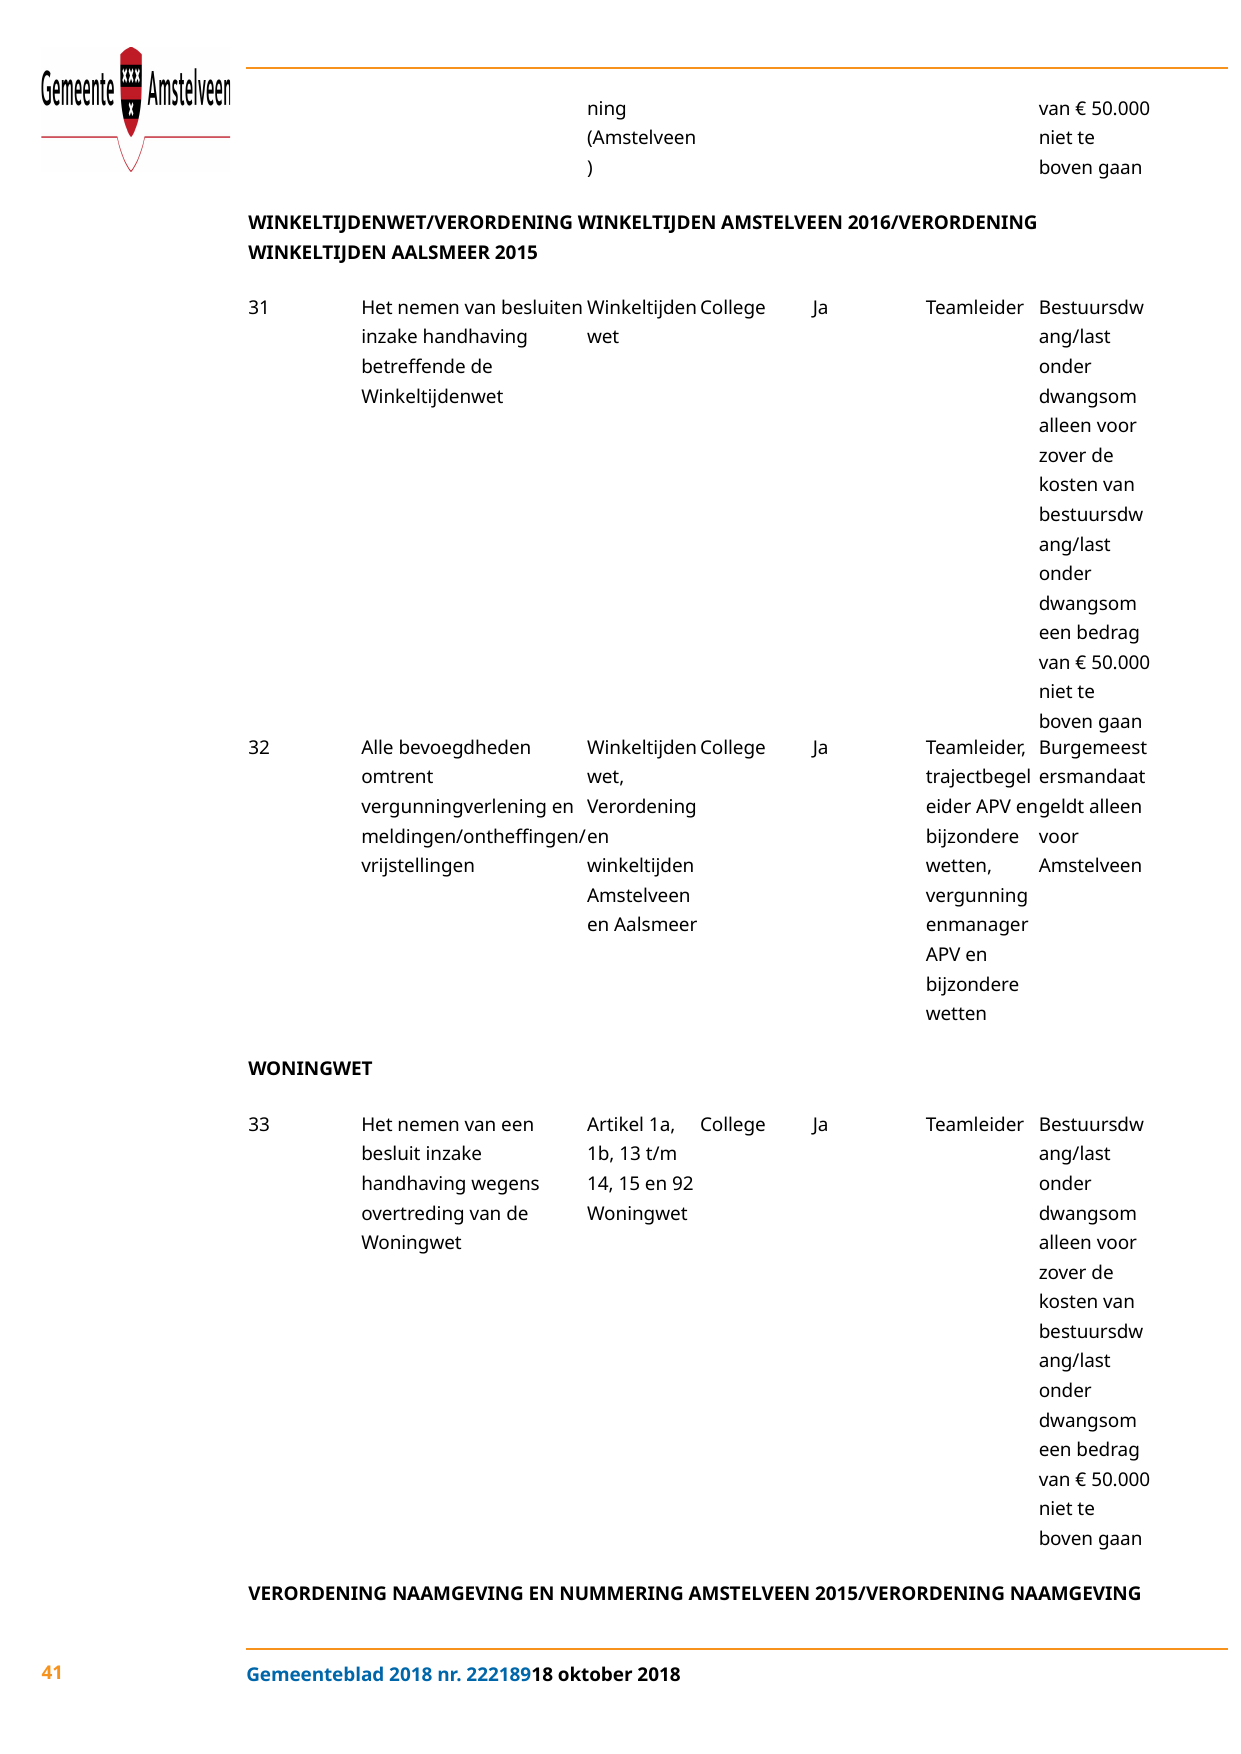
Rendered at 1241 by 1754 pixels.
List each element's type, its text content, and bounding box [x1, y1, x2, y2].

table_cell Burgemeestersmandaat geldt alleen voor Amstelveen [1039, 734, 1152, 1026]
table_cell Alle bevoegdheden omtrent vergunningverlening en meldingen/ontheffingen/vrijstellingen [361, 734, 587, 1026]
table_cell Het nemen van een besluit inzake handhaving wegens overtreding van de Woningwet [361, 1111, 587, 1551]
table_cell [700, 95, 813, 180]
table_cell Winkeltijdenwet, Verordeningen winkeltijden Amstelveen en Aalsmeer [587, 734, 700, 1026]
table_cell VERORDENING NAAMGEVING EN NUMMERING AMSTELVEEN 2015/VERORDENING NAAMGEVING [248, 1551, 1152, 1606]
table_cell Ja [813, 734, 926, 1026]
table_cell [361, 95, 587, 180]
table_cell Ja [813, 294, 926, 734]
table_cell Bestuursdwang/last onder dwangsom alleen voor zover de kosten van bestuursdwang/last onder dwangsom een bedrag van € 50.000 niet te boven gaan [1039, 294, 1152, 734]
table_cell College [700, 1111, 813, 1551]
table_cell Teamleider, trajectbegeleider APV en bijzondere wetten, vergunningenmanager APV en bijzondere wetten [926, 734, 1038, 1026]
table_cell Teamleider [926, 294, 1038, 734]
table_cell WINKELTIJDENWET/VERORDENING WINKELTIJDEN AMSTELVEEN 2016/VERORDENING WINKELTIJDEN AALSMEER 2015 [248, 180, 1152, 294]
table_cell Artikel 1a, 1b, 13 t/m 14, 15 en 92 Woningwet [587, 1111, 700, 1551]
table_cell College [700, 294, 813, 734]
table_cell van € 50.000 niet te boven gaan [1039, 95, 1152, 180]
picture [41, 47, 231, 172]
table_cell Ja [813, 1111, 926, 1551]
table_cell 31 [248, 294, 361, 734]
table_cell ning (Amstelveen) [587, 95, 700, 180]
table_cell [248, 95, 361, 180]
table_cell [926, 95, 1038, 180]
table_cell Het nemen van besluiten inzake handhaving betreffende de Winkeltijdenwet [361, 294, 587, 734]
table_cell 32 [248, 734, 361, 1026]
table_cell Winkeltijdenwet [587, 294, 700, 734]
table_cell [813, 95, 926, 180]
table_cell 33 [248, 1111, 361, 1551]
table_cell WONINGWET [248, 1026, 1152, 1111]
table_cell Bestuursdwang/last onder dwangsom alleen voor zover de kosten van bestuursdwang/last onder dwangsom een bedrag van € 50.000 niet te boven gaan [1039, 1111, 1152, 1551]
table_cell College [700, 734, 813, 1026]
table_cell Teamleider [926, 1111, 1038, 1551]
